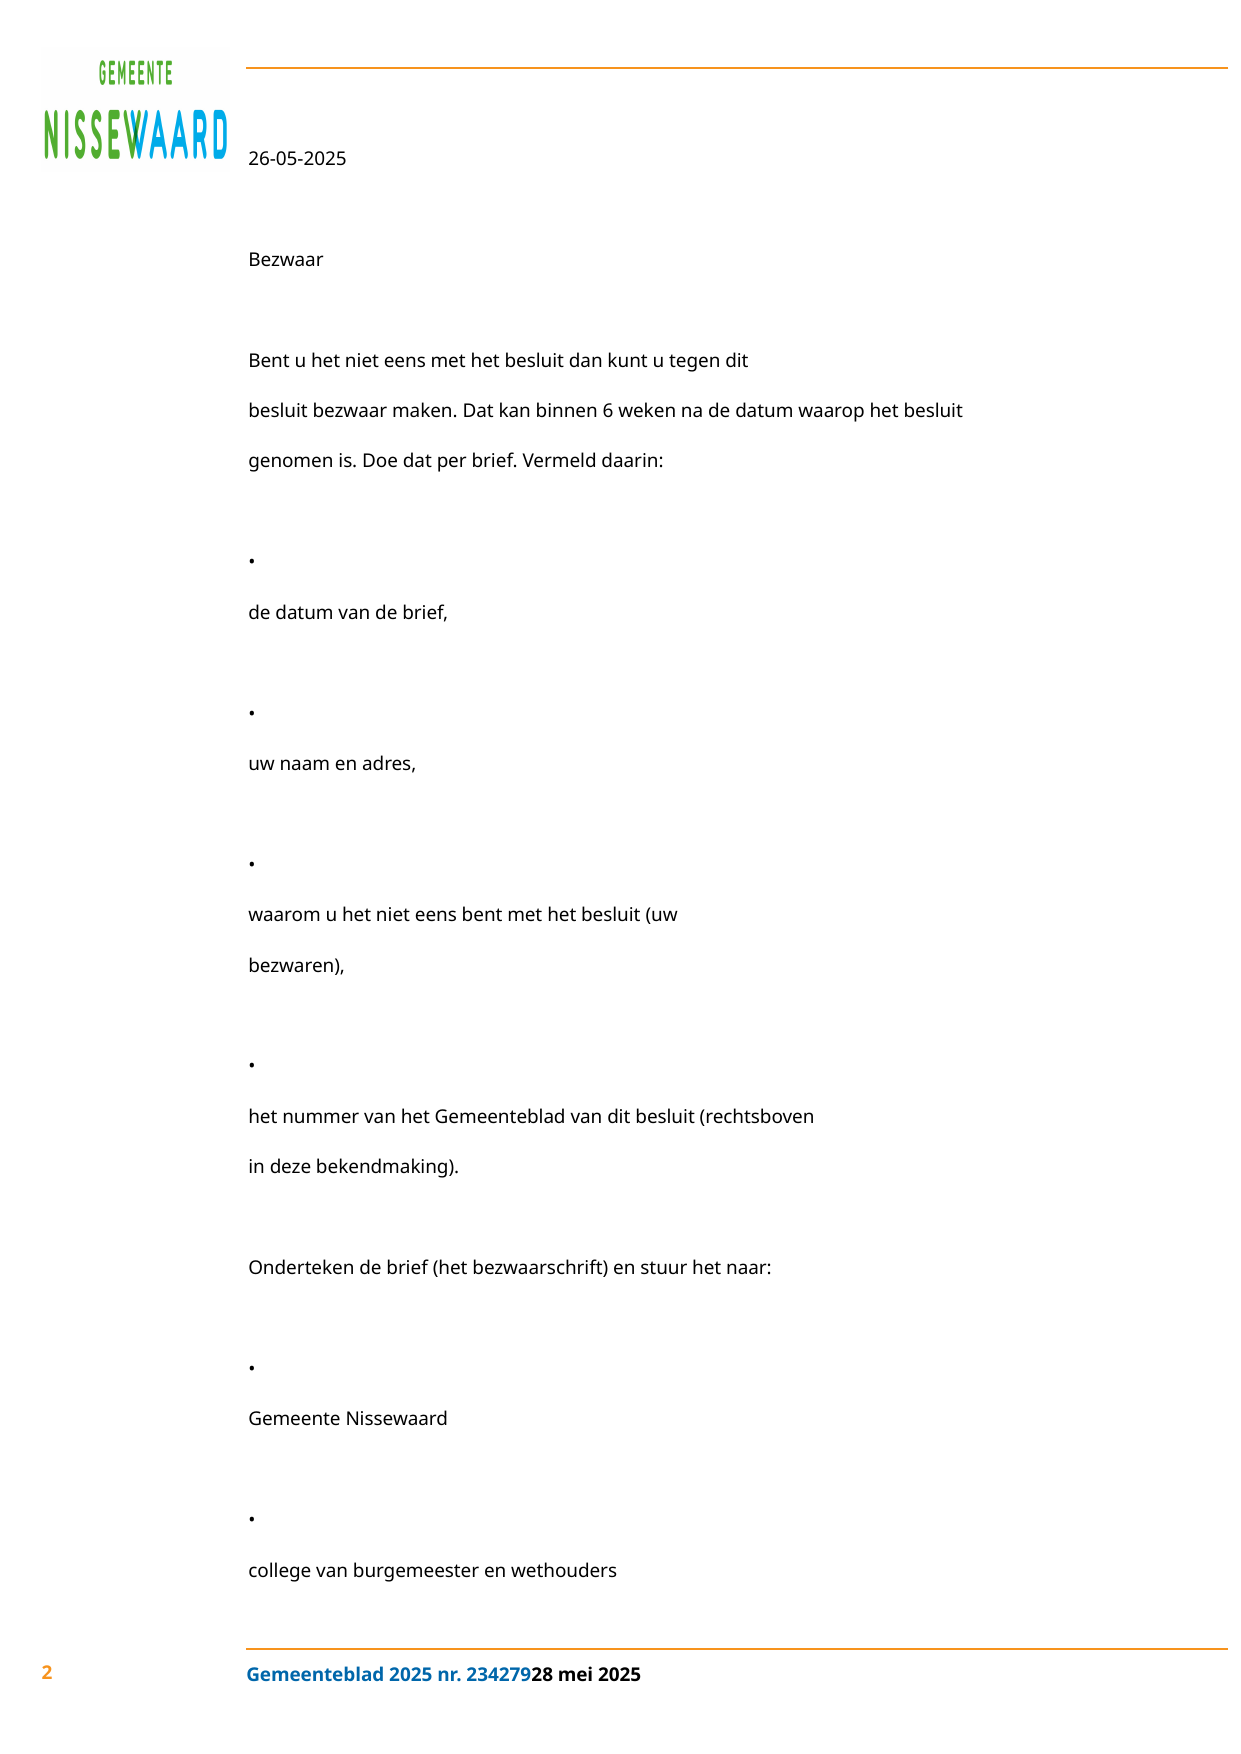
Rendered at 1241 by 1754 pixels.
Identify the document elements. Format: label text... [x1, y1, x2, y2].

text • [248, 700, 1152, 726]
text Bezwaar [248, 246, 1152, 272]
text Bent u het niet eens met het besluit dan kunt u tegen dit [248, 347, 1152, 373]
text • [248, 851, 1152, 877]
text besluit bezwaar maken. Dat kan binnen 6 weken na de datum waarop het besluit [248, 397, 1152, 423]
text • [248, 1053, 1152, 1078]
text • [248, 1506, 1152, 1532]
text Gemeente Nissewaard [248, 1406, 1152, 1431]
text het nummer van het Gemeenteblad van dit besluit (rechtsboven [248, 1103, 1152, 1129]
text waarom u het niet eens bent met het besluit (uw [248, 901, 1152, 927]
text bezwaren), [248, 952, 1152, 978]
text college van burgemeester en wethouders [248, 1557, 1152, 1583]
text Onderteken de brief (het bezwaarschrift) en stuur het naar: [248, 1254, 1152, 1280]
text uw naam en adres, [248, 750, 1152, 776]
picture [41, 47, 231, 172]
text in deze bekendmaking). [248, 1153, 1152, 1179]
text genomen is. Doe dat per brief. Vermeld daarin: [248, 448, 1152, 473]
text 26-05-2025 [248, 145, 1152, 171]
text de datum van de brief, [248, 599, 1152, 625]
text • [248, 1355, 1152, 1381]
text • [248, 548, 1152, 574]
